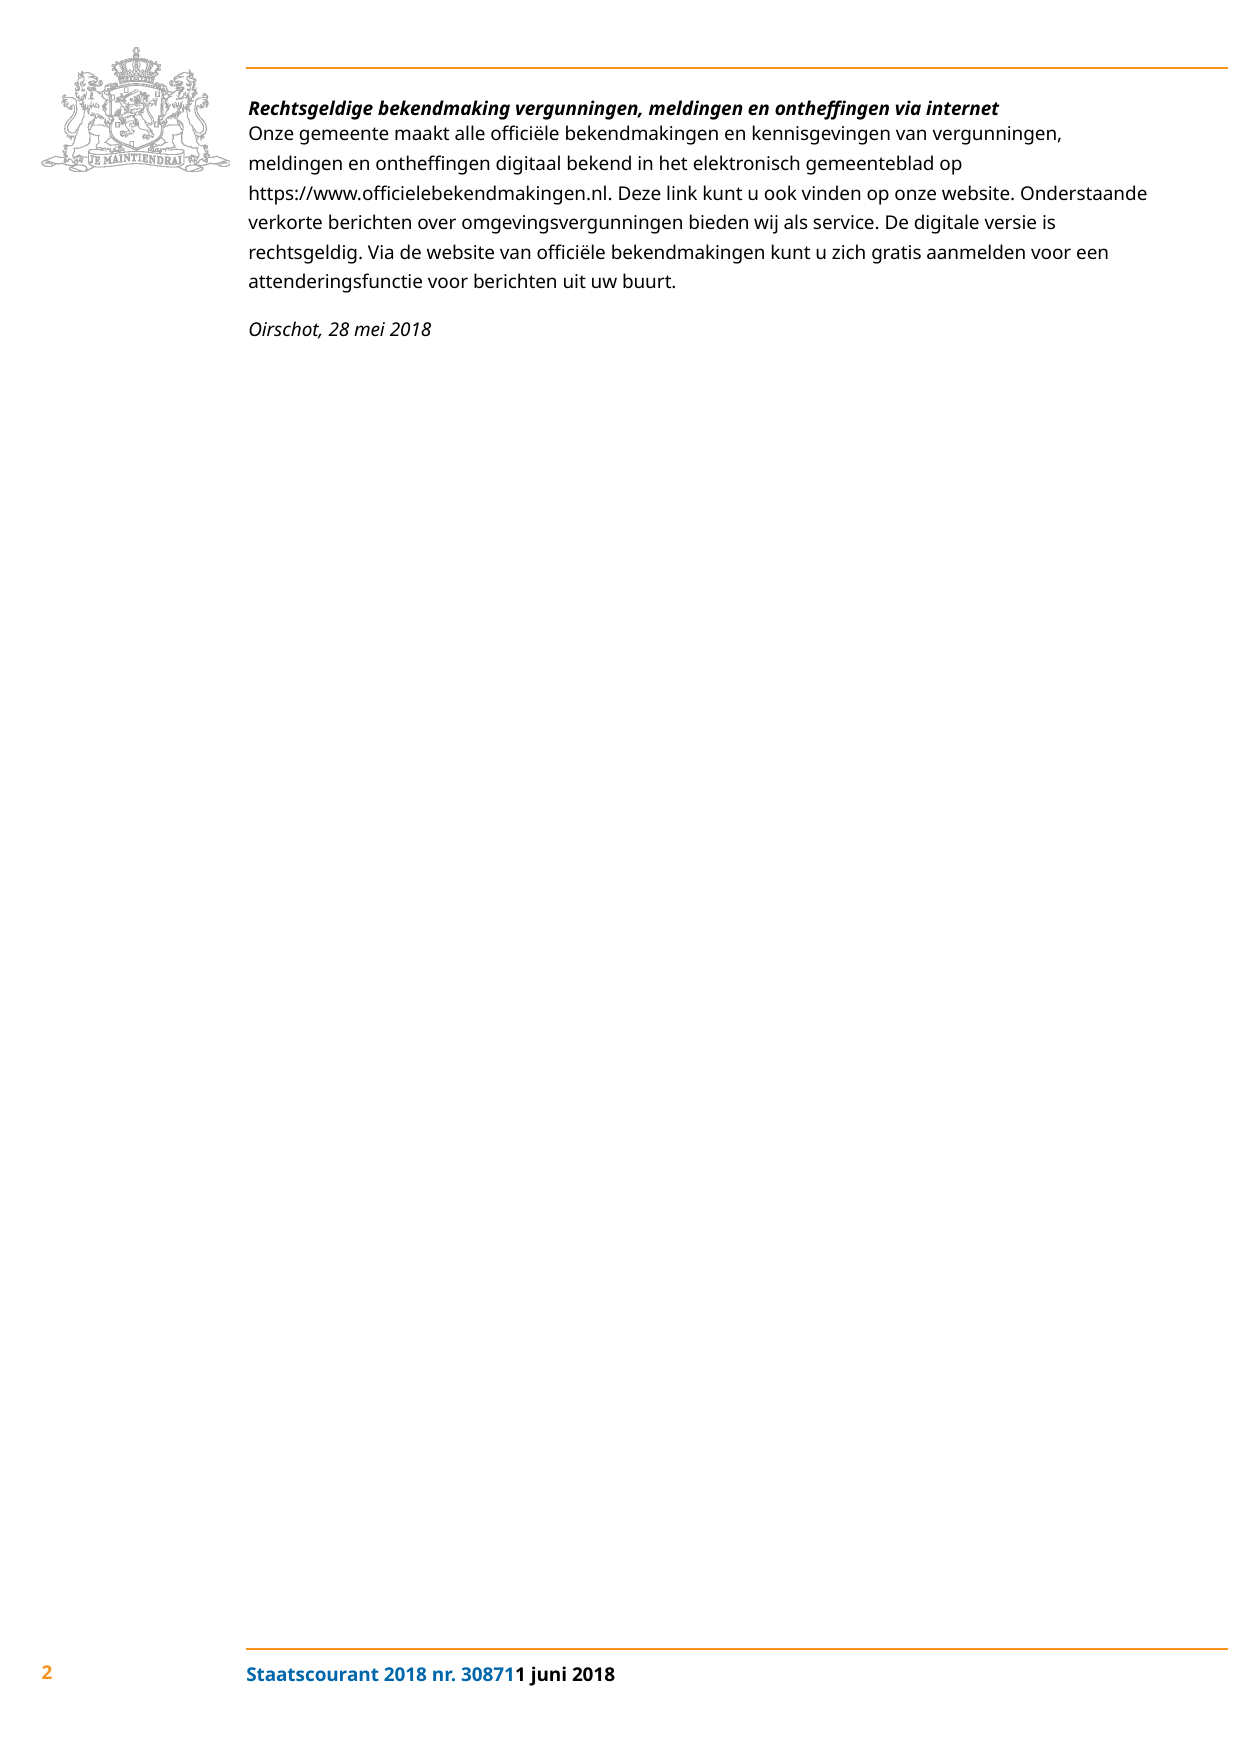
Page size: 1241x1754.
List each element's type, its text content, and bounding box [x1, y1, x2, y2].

text Rechtsgeldige bekendmaking vergunningen, meldingen en ontheffingen via internet [248, 95, 1152, 121]
text Oirschot, 28 mei 2018 [248, 316, 1152, 342]
text Onze gemeente maakt alle officiële bekendmakingen en kennisgevingen van vergunningen, meldingen en ontheffingen digitaal bekend in het elektronisch gemeenteblad op https://www.officielebekendmakingen.nl. Deze link kunt u ook vinden op onze website. Onderstaande verkorte berichten over omgevingsvergunningen bieden wij als service. De digitale versie is rechtsgeldig. Via de website van officiële bekendmakingen kunt u zich gratis aanmelden voor een attenderingsfunctie voor berichten uit uw buurt. [248, 121, 1152, 294]
picture [41, 47, 231, 172]
